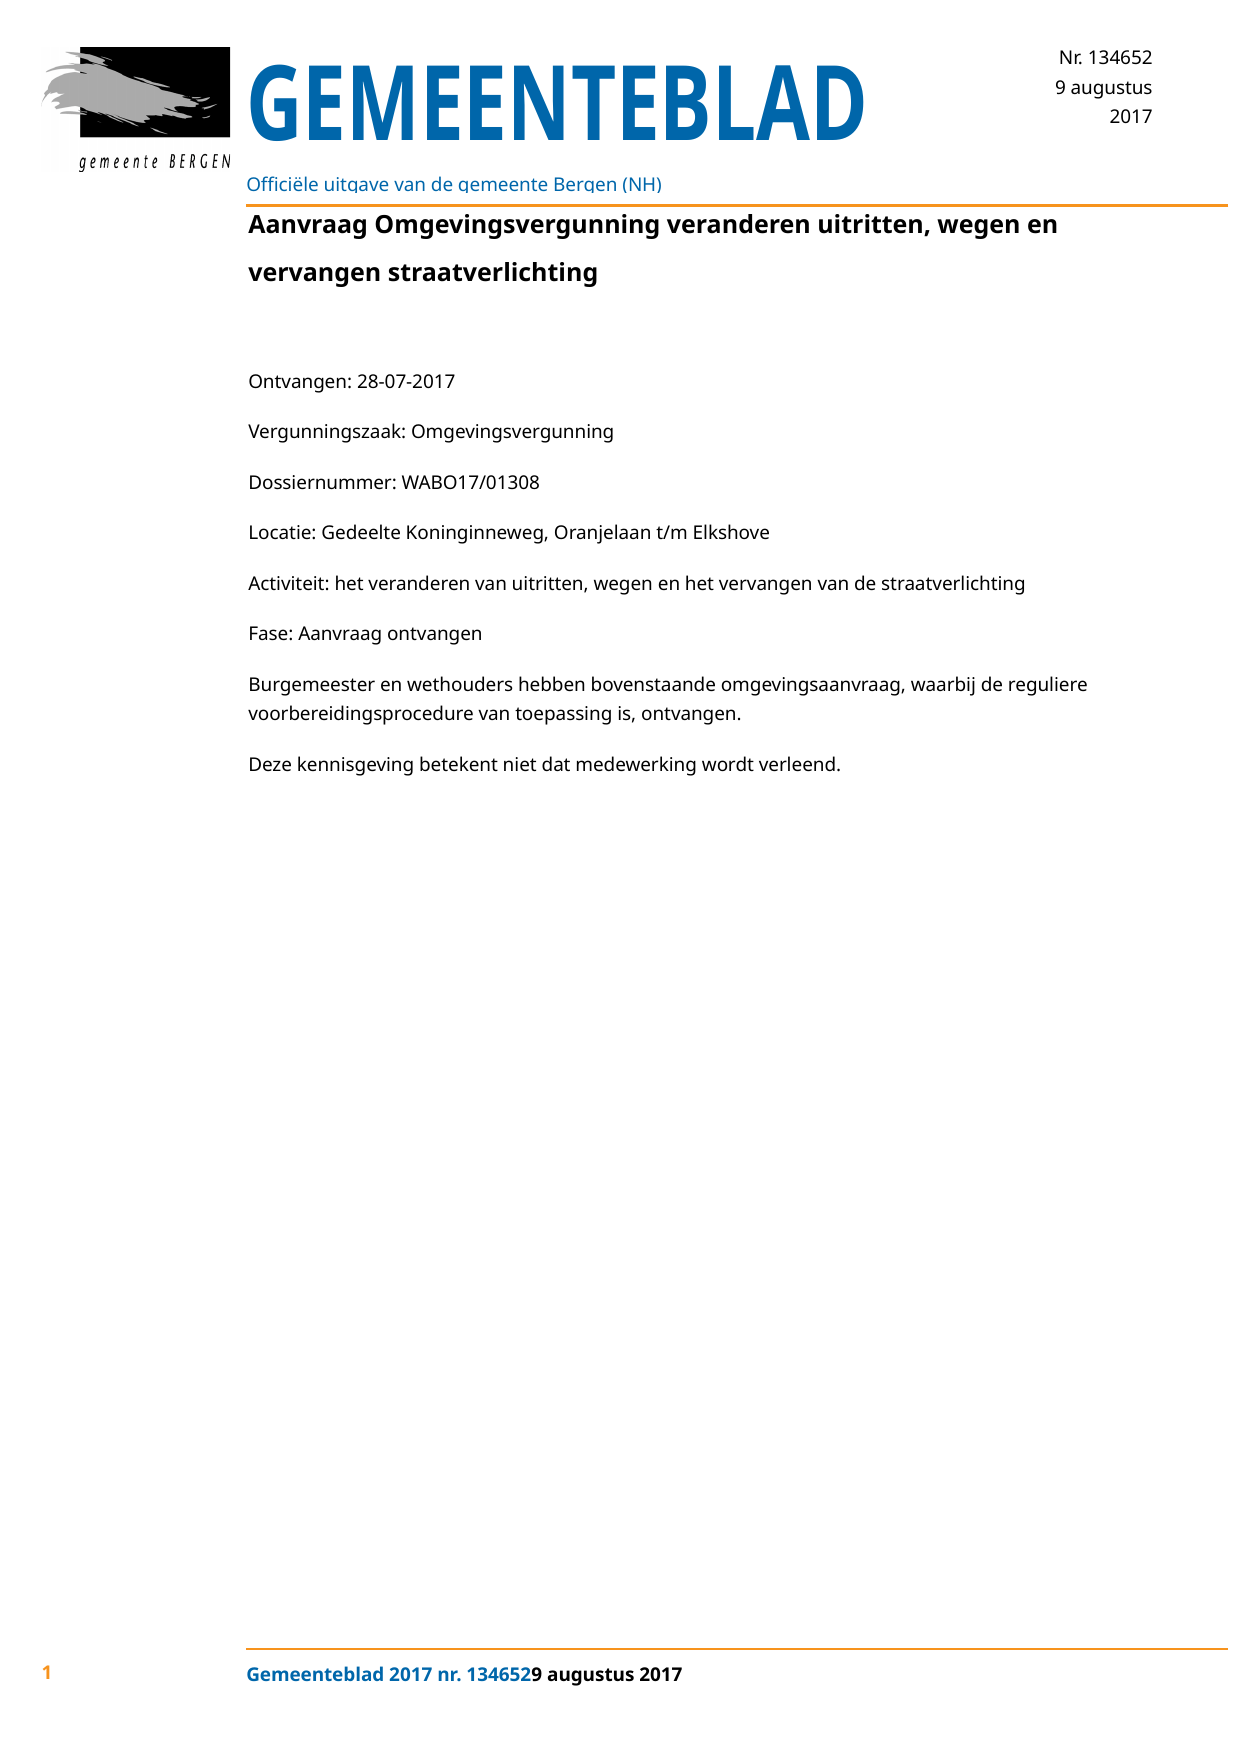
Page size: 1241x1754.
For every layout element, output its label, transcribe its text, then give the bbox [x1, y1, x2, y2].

text Fase: Aanvraag ontvangen [248, 620, 1152, 646]
picture [41, 47, 231, 172]
text Locatie: Gedeelte Koninginneweg, Oranjelaan t/m Elkshove [248, 519, 1152, 545]
text Vergunningszaak: Omgevingsvergunning [248, 419, 1152, 444]
text Ontvangen: 28-07-2017 [248, 368, 1152, 394]
text Deze kennisgeving betekent niet dat medewerking wordt verleend. [248, 751, 1152, 777]
text Burgemeester en wethouders hebben bovenstaande omgevingsaanvraag, waarbij de reguliere voorbereidingsprocedure van toepassing is, ontvangen. [248, 671, 1152, 726]
text Aanvraag Omgevingsvergunning veranderen uitritten, wegen en vervangen straatverlichting [248, 207, 1152, 288]
text Dossiernummer: WABO17/01308 [248, 469, 1152, 495]
text Activiteit: het veranderen van uitritten, wegen en het vervangen van de straatverlichting [248, 570, 1152, 596]
